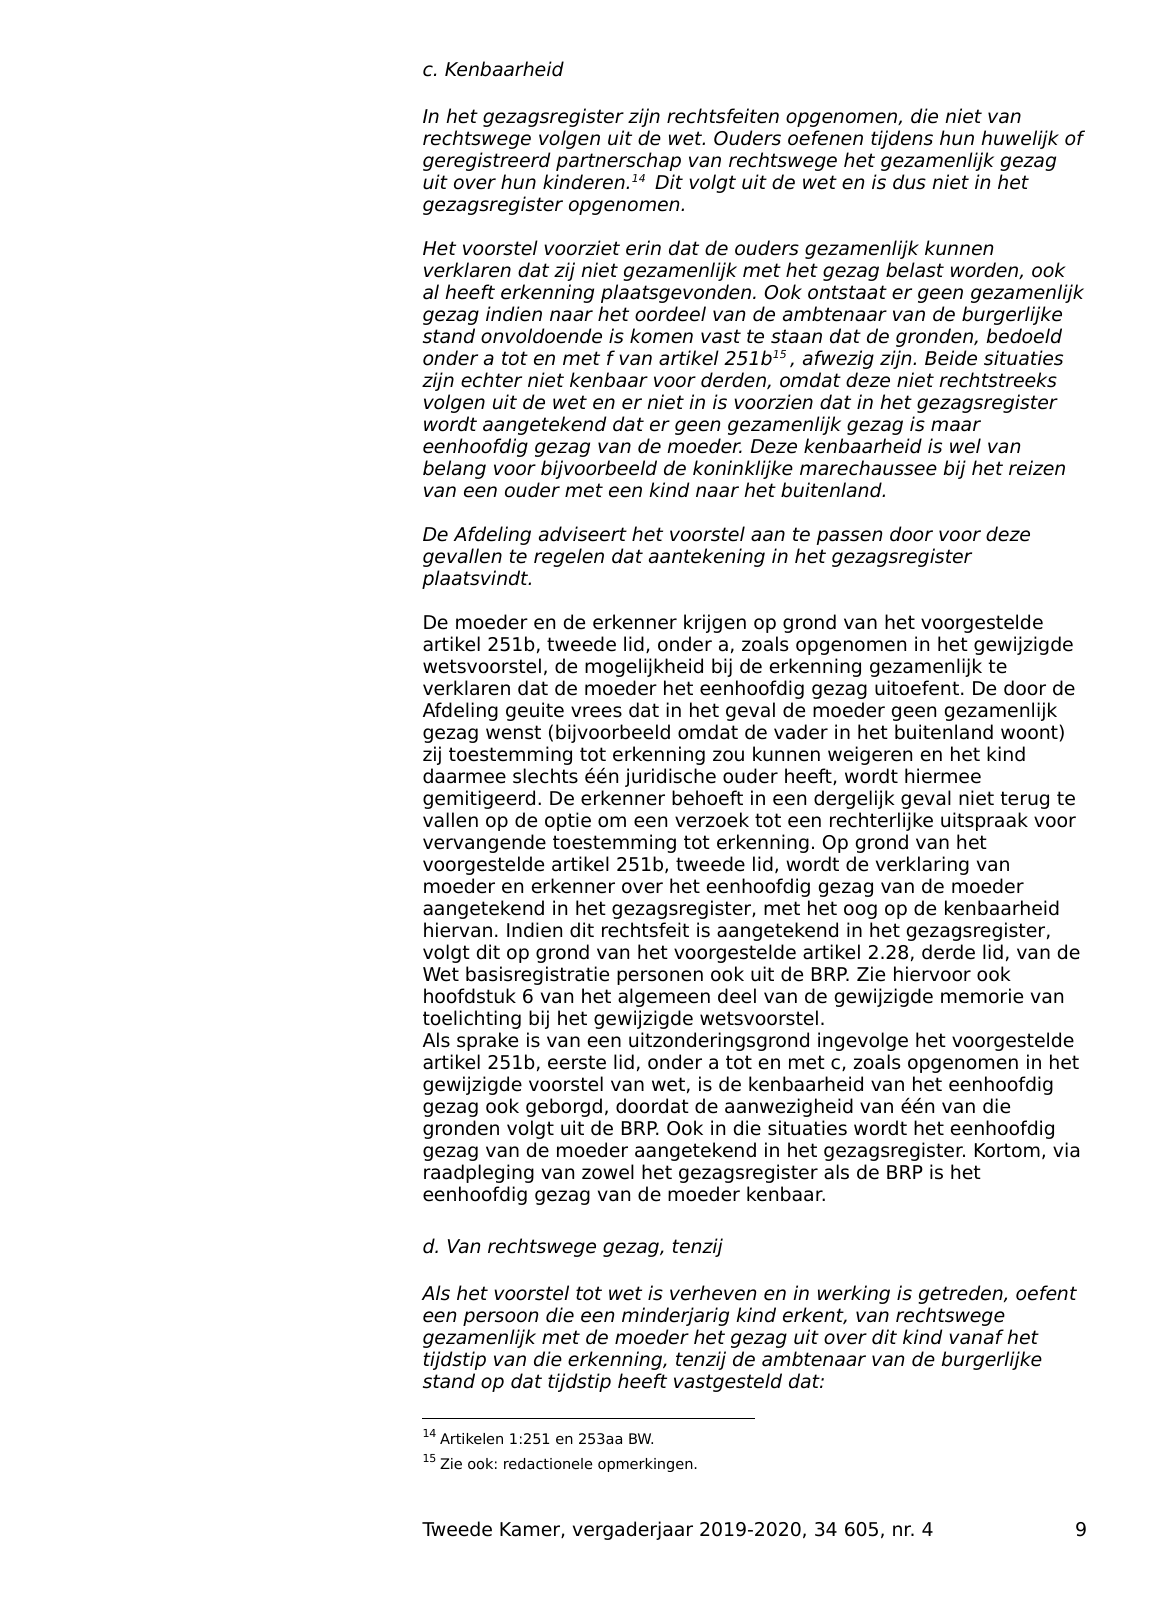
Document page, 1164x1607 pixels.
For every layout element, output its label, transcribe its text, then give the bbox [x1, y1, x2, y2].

text In het gezagsregister zijn rechtsfeiten opgenomen, die niet van rechtswege volgen uit de wet. Ouders oefenen tijdens hun huwelijk of geregistreerd partnerschap van rechtswege het gezamenlijk gezag uit over hun kinderen. Dit volgt uit de wet en is dus niet in het gezagsregister opgenomen. [422, 106, 1087, 216]
subtitle c. Kenbaarheid [422, 59, 1087, 81]
text De Afdeling adviseert het voorstel aan te passen door voor deze gevallen te regelen dat aantekening in het gezagsregister plaatsvindt. [422, 524, 1087, 590]
text De moeder en de erkenner krijgen op grond van het voorgestelde artikel 251b, tweede lid, onder a, zoals opgenomen in het gewijzigde wetsvoorstel, de mogelijkheid bij de erkenning gezamenlijk te verklaren dat de moeder het eenhoofdig gezag uitoefent. De door de Afdeling geuite vrees dat in het geval de moeder geen gezamenlijk gezag wenst (bijvoorbeeld omdat de vader in het buitenland woont) zij toestemming tot erkenning zou kunnen weigeren en het kind daarmee slechts één juridische ouder heeft, wordt hiermee gemitigeerd. De erkenner behoeft in een dergelijk geval niet terug te vallen op de optie om een verzoek tot een rechterlijke uitspraak voor vervangende toestemming tot erkenning. Op grond van het voorgestelde artikel 251b, tweede lid, wordt de verklaring van moeder en erkenner over het eenhoofdig gezag van de moeder aangetekend in het gezagsregister, met het oog op de kenbaarheid hiervan. Indien dit rechtsfeit is aangetekend in het gezagsregister, volgt dit op grond van het voorgestelde artikel 2.28, derde lid, van de Wet basisregistratie personen ook uit de BRP. Zie hiervoor ook hoofdstuk 6 van het algemeen deel van de gewijzigde memorie van toelichting bij het gewijzigde wetsvoorstel. [422, 612, 1087, 1030]
text Als sprake is van een uitzonderingsgrond ingevolge het voorgestelde artikel 251b, eerste lid, onder a tot en met c, zoals opgenomen in het gewijzigde voorstel van wet, is de kenbaarheid van het eenhoofdig gezag ook geborgd, doordat de aanwezigheid van één van die gronden volgt uit de BRP. Ook in die situaties wordt het eenhoofdig gezag van de moeder aangetekend in het gezagsregister. Kortom, via raadpleging van zowel het gezagsregister als de BRP is het eenhoofdig gezag van de moeder kenbaar. [422, 1030, 1087, 1206]
subtitle d. Van rechtswege gezag, tenzij [422, 1236, 1087, 1258]
text Als het voorstel tot wet is verheven en in werking is getreden, oefent een persoon die een minderjarig kind erkent, van rechtswege gezamenlijk met de moeder het gezag uit over dit kind vanaf het tijdstip van die erkenning, tenzij de ambtenaar van de burgerlijke stand op dat tijdstip heeft vastgesteld dat: [422, 1283, 1087, 1392]
text Zie ook: redactionele opmerkingen. [422, 1452, 1087, 1474]
text Artikelen 1:251 en 253aa BW. [422, 1427, 1087, 1449]
text Het voorstel voorziet erin dat de ouders gezamenlijk kunnen verklaren dat zij niet gezamenlijk met het gezag belast worden, ook al heeft erkenning plaatsgevonden. Ook ontstaat er geen gezamenlijk gezag indien naar het oordeel van de ambtenaar van de burgerlijke stand onvoldoende is komen vast te staan dat de gronden, bedoeld onder a tot en met f van artikel 251b, afwezig zijn. Beide situaties zijn echter niet kenbaar voor derden, omdat deze niet rechtstreeks volgen uit de wet en er niet in is voorzien dat in het gezagsregister wordt aangetekend dat er geen gezamenlijk gezag is maar eenhoofdig gezag van de moeder. Deze kenbaarheid is wel van belang voor bijvoorbeeld de koninklijke marechaussee bij het reizen van een ouder met een kind naar het buitenland. [422, 238, 1087, 502]
